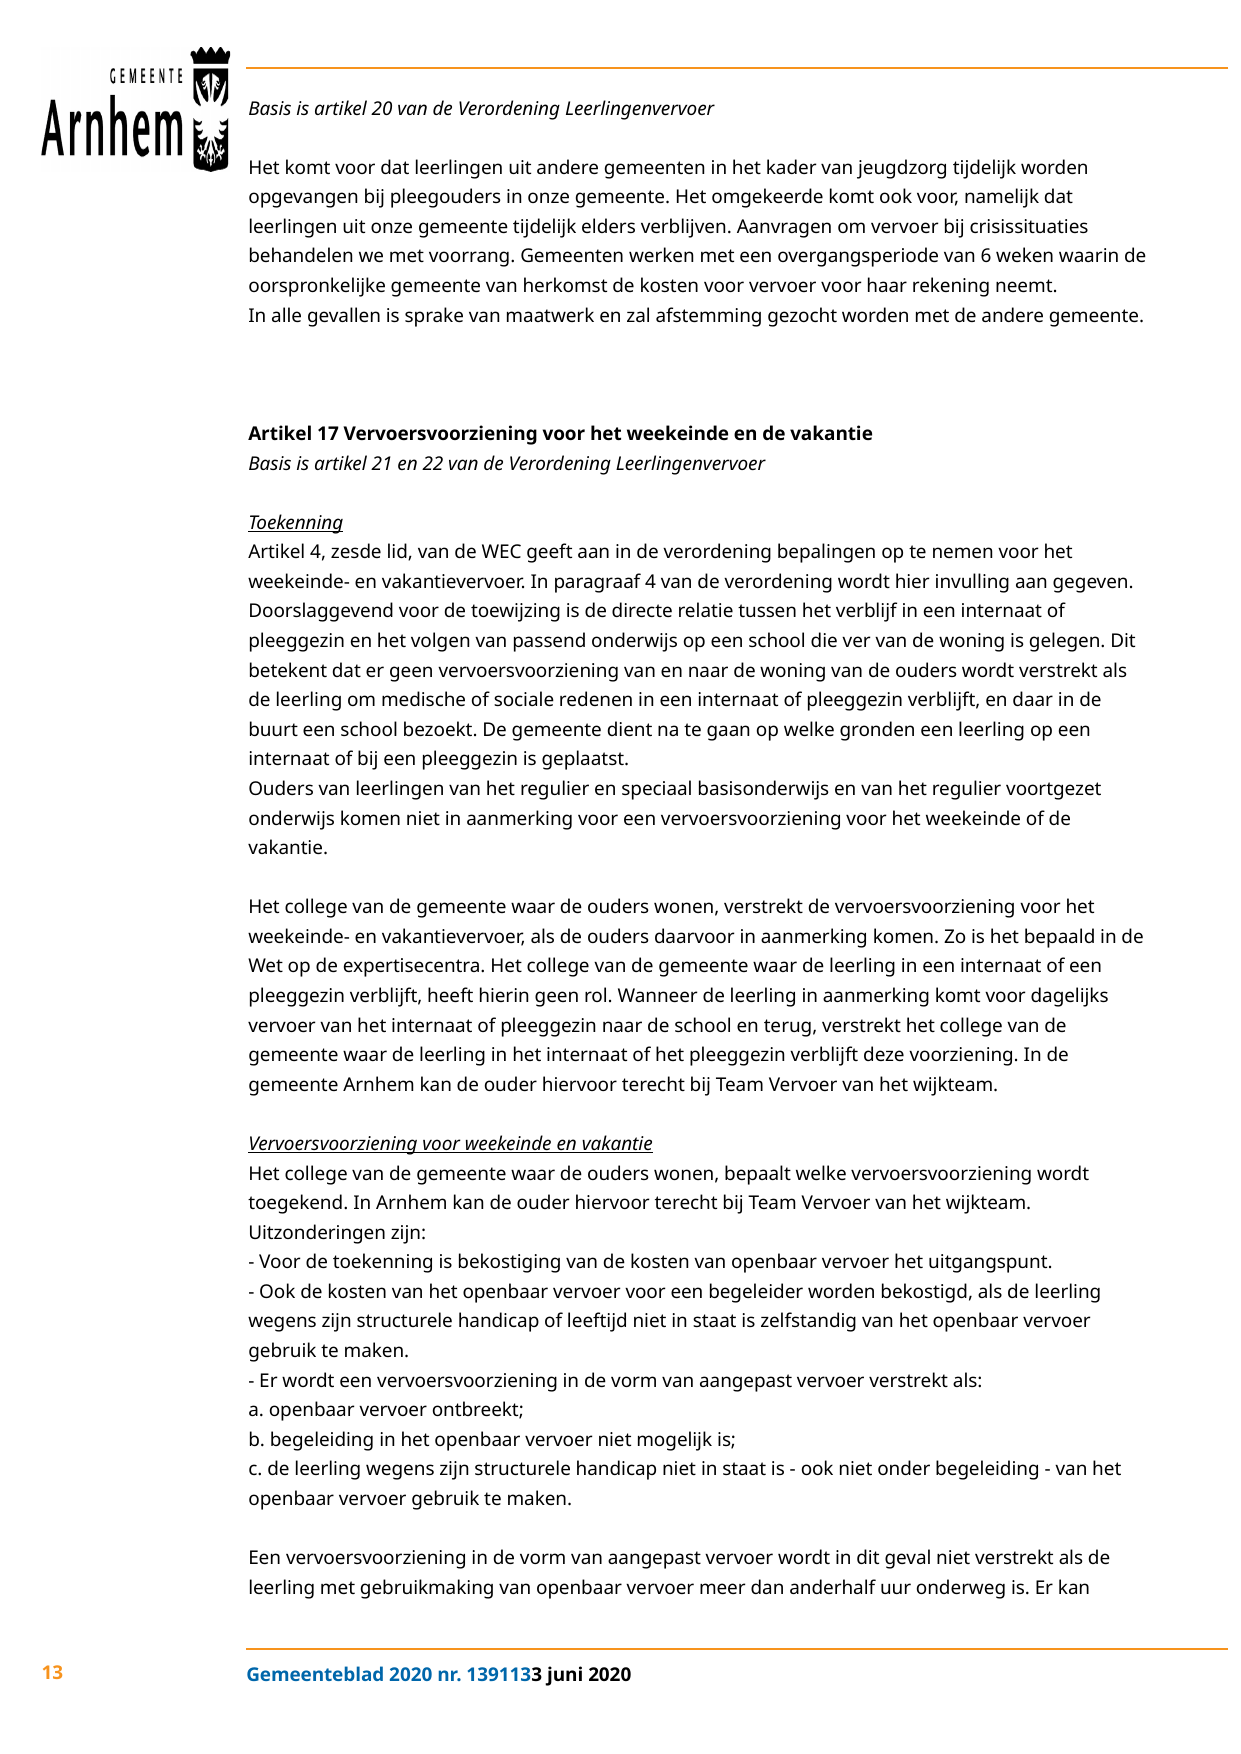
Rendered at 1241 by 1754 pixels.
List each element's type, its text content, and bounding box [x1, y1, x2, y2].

text - Ook de kosten van het openbaar vervoer voor een begeleider worden bekostigd, als de leerling wegens zijn structurele handicap of leeftijd niet in staat is zelfstandig van het openbaar vervoer gebruik te maken. [248, 1278, 1152, 1363]
text Vervoersvoorziening voor weekeinde en vakantie [248, 1130, 1152, 1156]
text b. begeleiding in het openbaar vervoer niet mogelijk is; [248, 1426, 1152, 1452]
text Een vervoersvoorziening in de vorm van aangepast vervoer wordt in dit geval niet verstrekt als de leerling met gebruikmaking van openbaar vervoer meer dan anderhalf uur onderweg is. Er kan [248, 1544, 1152, 1600]
picture [41, 47, 231, 172]
text Het college van de gemeente waar de ouders wonen, verstrekt de vervoersvoorziening voor het weekeinde- en vakantievervoer, als de ouders daarvoor in aanmerking komen. Zo is het bepaald in de Wet op de expertisecentra. Het college van de gemeente waar de leerling in een internaat of een pleeggezin verblijft, heeft hierin geen rol. Wanneer de leerling in aanmerking komt voor dagelijks vervoer van het internaat of pleeggezin naar de school en terug, verstrekt het college van de gemeente waar de leerling in het internaat of het pleeggezin verblijft deze voorziening. In de gemeente Arnhem kan de ouder hiervoor terecht bij Team Vervoer van het wijkteam. [248, 893, 1152, 1097]
text - Er wordt een vervoersvoorziening in de vorm van aangepast vervoer verstrekt als: [248, 1367, 1152, 1393]
text c. de leerling wegens zijn structurele handicap niet in staat is - ook niet onder begeleiding - van het openbaar vervoer gebruik te maken. [248, 1456, 1152, 1511]
text Het komt voor dat leerlingen uit andere gemeenten in het kader van jeugdzorg tijdelijk worden opgevangen bij pleegouders in onze gemeente. Het omgekeerde komt ook voor, namelijk dat leerlingen uit onze gemeente tijdelijk elders verblijven. Aanvragen om vervoer bij crisissituaties behandelen we met voorrang. Gemeenten werken met een overgangsperiode van 6 weken waarin de oorspronkelijke gemeente van herkomst de kosten voor vervoer voor haar rekening neemt. [248, 154, 1152, 298]
text Ouders van leerlingen van het regulier en speciaal basisonderwijs en van het regulier voortgezet onderwijs komen niet in aanmerking voor een vervoersvoorziening voor het weekeinde of de vakantie. [248, 775, 1152, 860]
text - Voor de toekenning is bekostiging van de kosten van openbaar vervoer het uitgangspunt. [248, 1248, 1152, 1274]
text Doorslaggevend voor de toewijzing is de directe relatie tussen het verblijf in een internaat of pleeggezin en het volgen van passend onderwijs op een school die ver van de woning is gelegen. Dit betekent dat er geen vervoersvoorziening van en naar de woning van de ouders wordt verstrekt als de leerling om medische of sociale redenen in een internaat of pleeggezin verblijft, en daar in de buurt een school bezoekt. De gemeente dient na te gaan op welke gronden een leerling op een internaat of bij een pleeggezin is geplaatst. [248, 598, 1152, 771]
text Basis is artikel 20 van de Verordening Leerlingenvervoer [248, 95, 1152, 121]
text Toekenning [248, 509, 1152, 535]
text Het college van de gemeente waar de ouders wonen, bepaalt welke vervoersvoorziening wordt toegekend. In Arnhem kan de ouder hiervoor terecht bij Team Vervoer van het wijkteam. [248, 1160, 1152, 1215]
text Basis is artikel 21 en 22 van de Verordening Leerlingenvervoer [248, 450, 1152, 476]
text Artikel 4, zesde lid, van de WEC geeft aan in de verordening bepalingen op te nemen voor het weekeinde- en vakantievervoer. In paragraaf 4 van de verordening wordt hier invulling aan gegeven. [248, 538, 1152, 594]
text Uitzonderingen zijn: [248, 1219, 1152, 1245]
text In alle gevallen is sprake van maatwerk en zal afstemming gezocht worden met de andere gemeente. [248, 302, 1152, 328]
text a. openbaar vervoer ontbreekt; [248, 1396, 1152, 1422]
text Artikel 17 Vervoersvoorziening voor het weekeinde en de vakantie [248, 420, 1152, 446]
